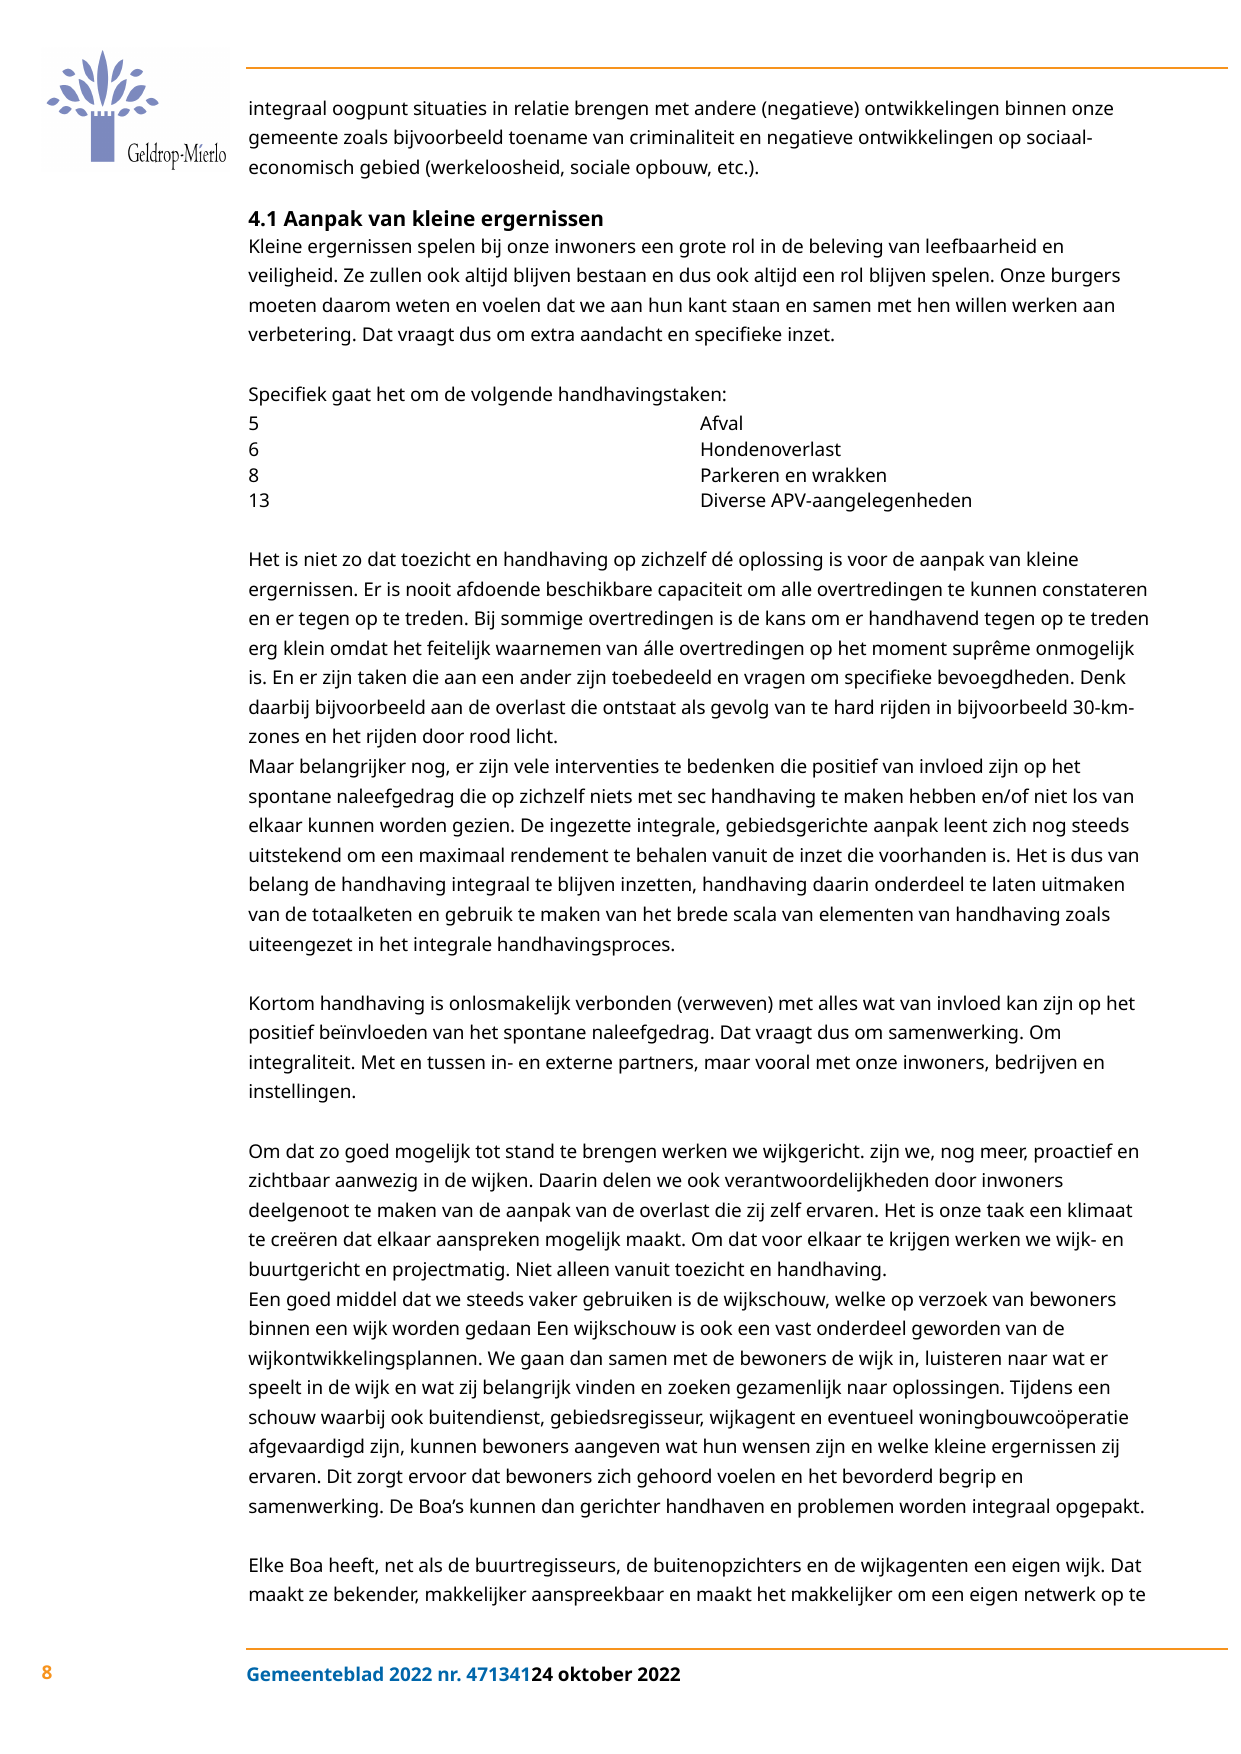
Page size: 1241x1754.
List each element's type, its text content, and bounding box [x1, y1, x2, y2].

text Om dat zo goed mogelijk tot stand te brengen werken we wijkgericht. zijn we, nog meer, proactief en zichtbaar aanwezig in de wijken. Daarin delen we ook verantwoordelijkheden door inwoners deelgenoot te maken van de aanpak van de overlast die zij zelf ervaren. Het is onze taak een klimaat te creëren dat elkaar aanspreken mogelijk maakt. Om dat voor elkaar te krijgen werken we wijk- en buurtgericht en projectmatig. Niet alleen vanuit toezicht en handhaving. [248, 1138, 1152, 1282]
table_header 5 [248, 410, 700, 436]
picture [41, 47, 231, 172]
table_cell 6 [248, 436, 700, 462]
table_cell Hondenoverlast [700, 436, 1152, 462]
text Maar belangrijker nog, er zijn vele interventies te bedenken die positief van invloed zijn op het spontane naleefgedrag die op zichzelf niets met sec handhaving te maken hebben en/of niet los van elkaar kunnen worden gezien. De ingezette integrale, gebiedsgerichte aanpak leent zich nog steeds uitstekend om een maximaal rendement te behalen vanuit de inzet die voorhanden is. Het is dus van belang de handhaving integraal te blijven inzetten, handhaving daarin onderdeel te laten uitmaken van de totaalketen en gebruik te maken van het brede scala van elementen van handhaving zoals uiteengezet in het integrale handhavingsproces. [248, 753, 1152, 956]
text Specifiek gaat het om de volgende handhavingstaken: [248, 381, 1152, 406]
table_cell 13 [248, 488, 700, 513]
text Kleine ergernissen spelen bij onze inwoners een grote rol in de beleving van leefbaarheid en veiligheid. Ze zullen ook altijd blijven bestaan en dus ook altijd een rol blijven spelen. Onze burgers moeten daarom weten en voelen dat we aan hun kant staan en samen met hen willen werken aan verbetering. Dat vraagt dus om extra aandacht en specifieke inzet. [248, 233, 1152, 347]
table_cell 8 [248, 462, 700, 488]
text Elke Boa heeft, net als de buurtregisseurs, de buitenopzichters en de wijkagenten een eigen wijk. Dat maakt ze bekender, makkelijker aanspreekbaar en maakt het makkelijker om een eigen netwerk op te [248, 1552, 1152, 1607]
table_cell Parkeren en wrakken [700, 462, 1152, 488]
text 4.1 Aanpak van kleine ergernissen [248, 204, 1152, 233]
table_header Afval [700, 410, 1152, 436]
text Een goed middel dat we steeds vaker gebruiken is de wijkschouw, welke op verzoek van bewoners binnen een wijk worden gedaan Een wijkschouw is ook een vast onderdeel geworden van de wijkontwikkelingsplannen. We gaan dan samen met de bewoners de wijk in, luisteren naar wat er speelt in de wijk en wat zij belangrijk vinden en zoeken gezamenlijk naar oplossingen. Tijdens een schouw waarbij ook buitendienst, gebiedsregisseur, wijkagent en eventueel woningbouwcoöperatie afgevaardigd zijn, kunnen bewoners aangeven wat hun wensen zijn en welke kleine ergernissen zij ervaren. Dit zorgt ervoor dat bewoners zich gehoord voelen en het bevorderd begrip en samenwerking. De Boa’s kunnen dan gerichter handhaven en problemen worden integraal opgepakt. [248, 1286, 1152, 1518]
table_cell Diverse APV-aangelegenheden [700, 488, 1152, 513]
text integraal oogpunt situaties in relatie brengen met andere (negatieve) ontwikkelingen binnen onze gemeente zoals bijvoorbeeld toename van criminaliteit en negatieve ontwikkelingen op sociaal-economisch gebied (werkeloosheid, sociale opbouw, etc.). [248, 95, 1152, 180]
text Kortom handhaving is onlosmakelijk verbonden (verweven) met alles wat van invloed kan zijn op het positief beïnvloeden van het spontane naleefgedrag. Dat vraagt dus om samenwerking. Om integraliteit. Met en tussen in- en externe partners, maar vooral met onze inwoners, bedrijven en instellingen. [248, 990, 1152, 1104]
text Het is niet zo dat toezicht en handhaving op zichzelf dé oplossing is voor de aanpak van kleine ergernissen. Er is nooit afdoende beschikbare capaciteit om alle overtredingen te kunnen constateren en er tegen op te treden. Bij sommige overtredingen is de kans om er handhavend tegen op te treden erg klein omdat het feitelijk waarnemen van álle overtredingen op het moment suprême onmogelijk is. En er zijn taken die aan een ander zijn toebedeeld en vragen om specifieke bevoegdheden. Denk daarbij bijvoorbeeld aan de overlast die ontstaat als gevolg van te hard rijden in bijvoorbeeld 30-km-zones en het rijden door rood licht. [248, 546, 1152, 749]
